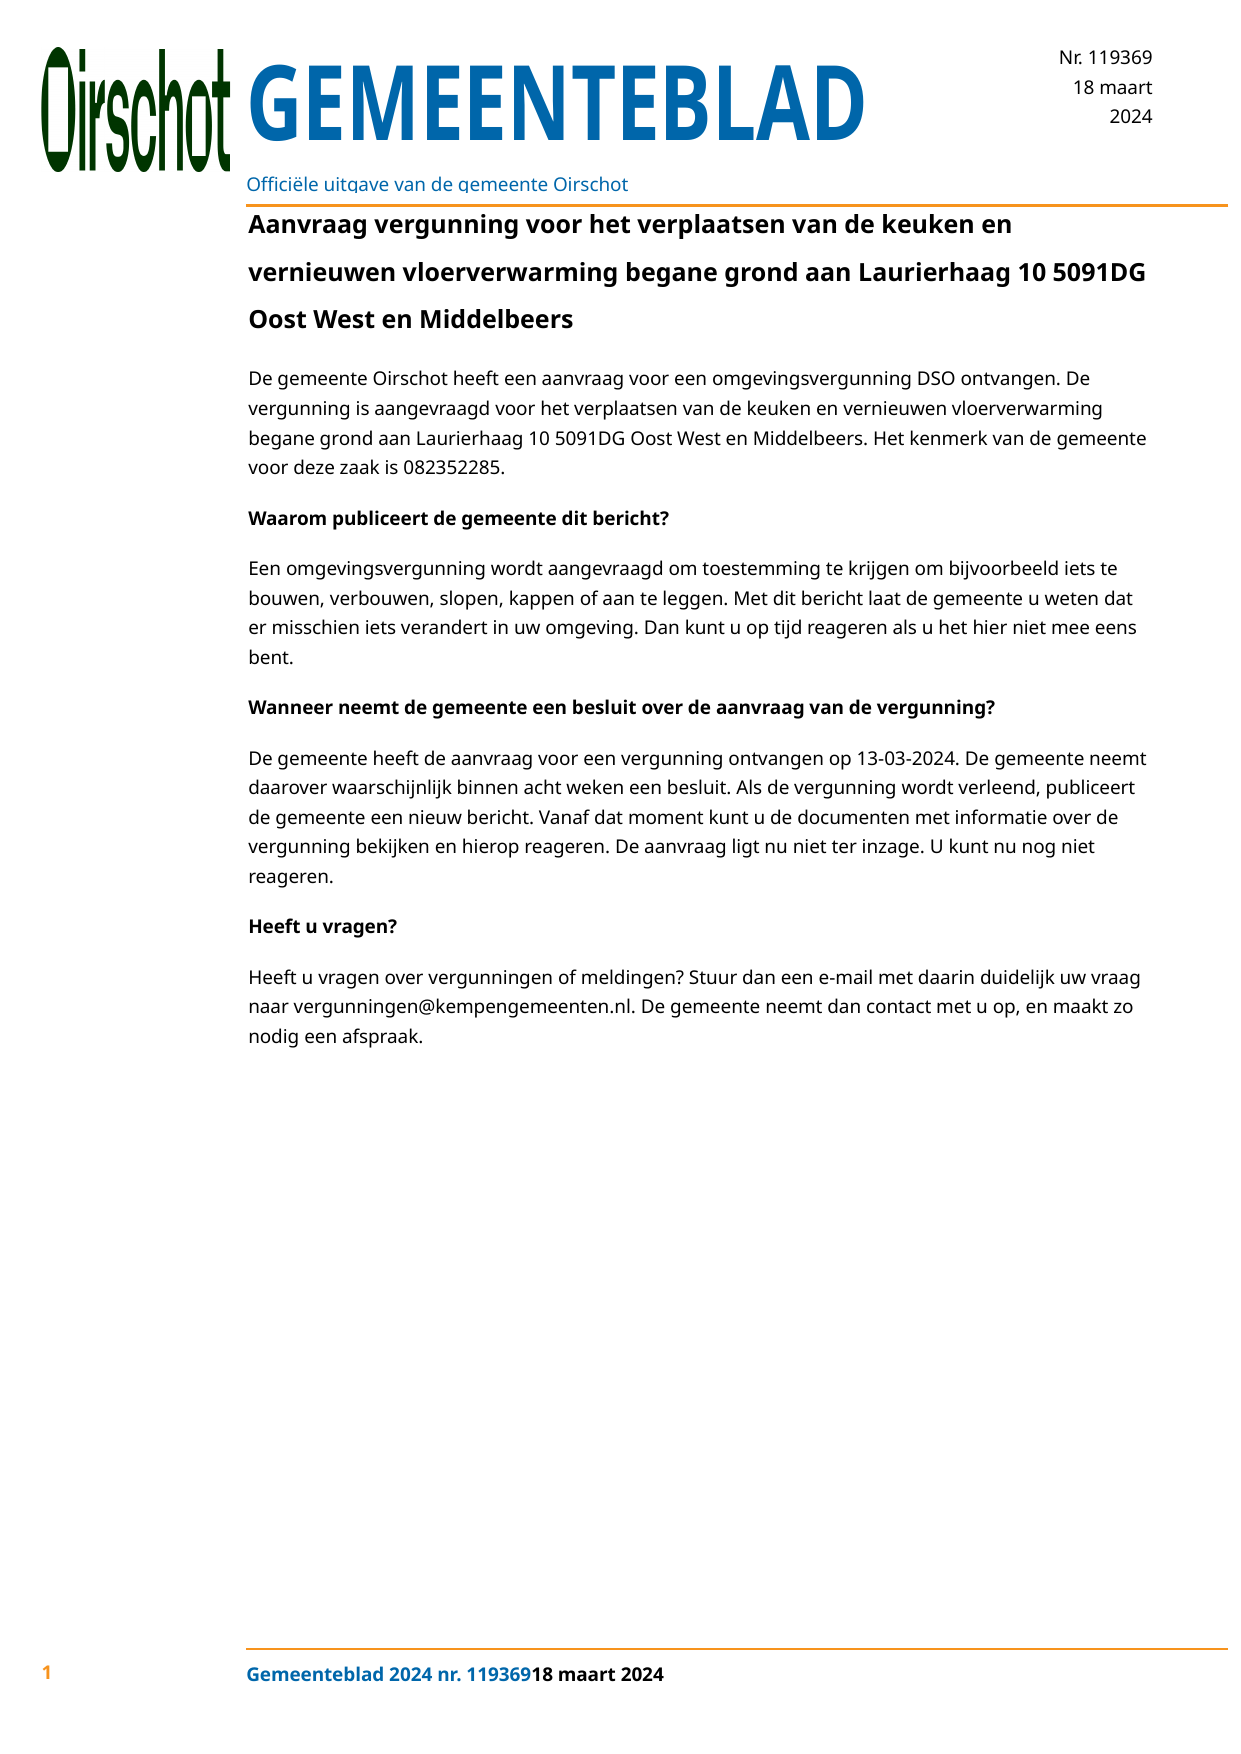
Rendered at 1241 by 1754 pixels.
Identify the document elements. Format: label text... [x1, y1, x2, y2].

text Een omgevingsvergunning wordt aangevraagd om toestemming te krijgen om bijvoorbeeld iets te bouwen, verbouwen, slopen, kappen of aan te leggen. Met dit bericht laat de gemeente u weten dat er misschien iets verandert in uw omgeving. Dan kunt u op tijd reageren als u het hier niet mee eens bent. [248, 555, 1152, 669]
text Wanneer neemt de gemeente een besluit over de aanvraag van de vergunning? [248, 694, 1152, 720]
picture [41, 47, 231, 172]
text Aanvraag vergunning voor het verplaatsen van de keuken en vernieuwen vloerverwarming begane grond aan Laurierhaag 10 5091DG Oost West en Middelbeers [248, 207, 1152, 336]
text Heeft u vragen over vergunningen of meldingen? Stuur dan een e-mail met daarin duidelijk uw vraag naar vergunningen@kempengemeenten.nl. De gemeente neemt dan contact met u op, en maakt zo nodig een afspraak. [248, 964, 1152, 1049]
text Heeft u vragen? [248, 913, 1152, 939]
text Waarom publiceert de gemeente dit bericht? [248, 505, 1152, 530]
text De gemeente Oirschot heeft een aanvraag voor een omgevingsvergunning DSO ontvangen. De vergunning is aangevraagd voor het verplaatsen van de keuken en vernieuwen vloerverwarming begane grond aan Laurierhaag 10 5091DG Oost West en Middelbeers. Het kenmerk van de gemeente voor deze zaak is 082352285. [248, 366, 1152, 480]
text De gemeente heeft de aanvraag voor een vergunning ontvangen op 13-03-2024. De gemeente neemt daarover waarschijnlijk binnen acht weken een besluit. Als de vergunning wordt verleend, publiceert de gemeente een nieuw bericht. Vanaf dat moment kunt u de documenten met informatie over de vergunning bekijken en hierop reageren. De aanvraag ligt nu niet ter inzage. U kunt nu nog niet reageren. [248, 745, 1152, 889]
